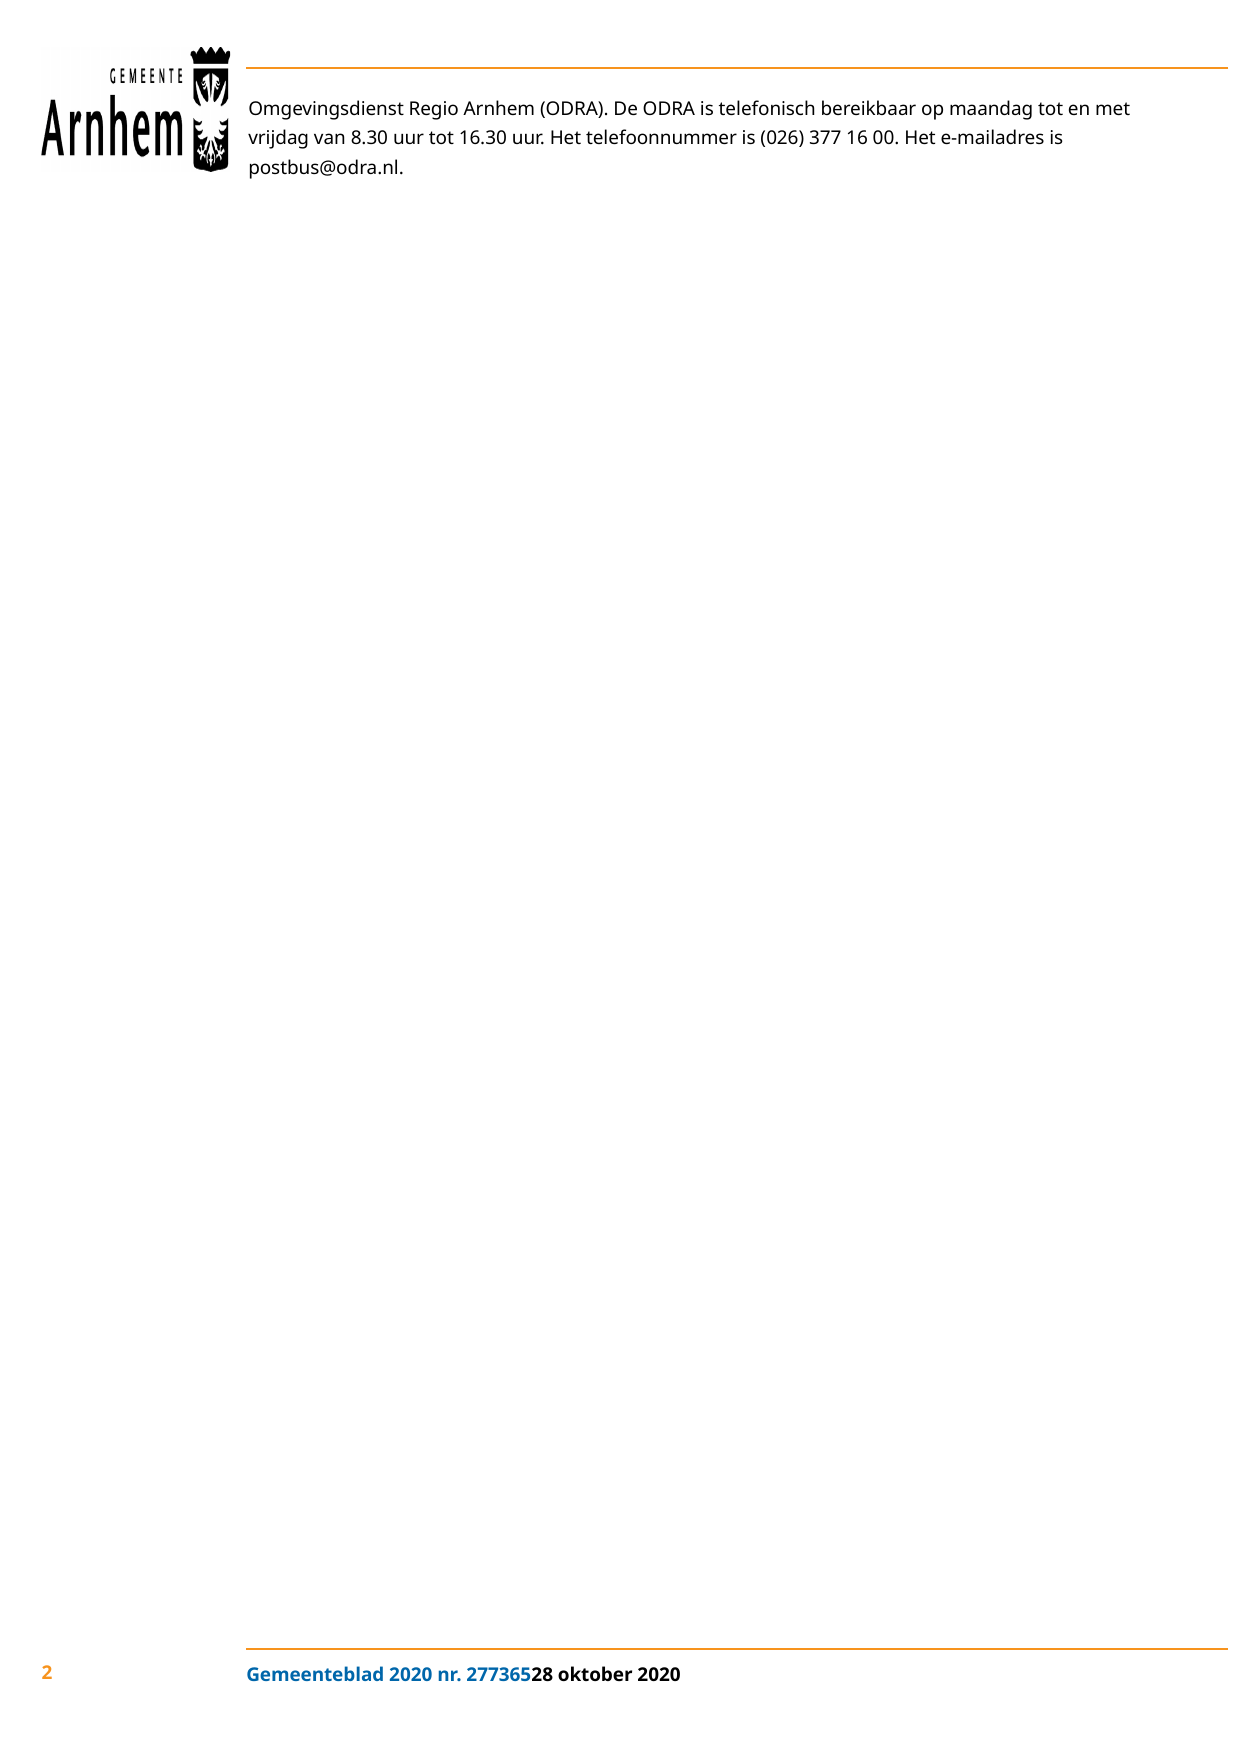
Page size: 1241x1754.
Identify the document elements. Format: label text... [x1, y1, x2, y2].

text Omgevingsdienst Regio Arnhem (ODRA). De ODRA is telefonisch bereikbaar op maandag tot en met vrijdag van 8.30 uur tot 16.30 uur. Het telefoonnummer is (026) 377 16 00. Het e-mailadres is postbus@odra.nl. [248, 95, 1152, 180]
picture [41, 47, 231, 172]
